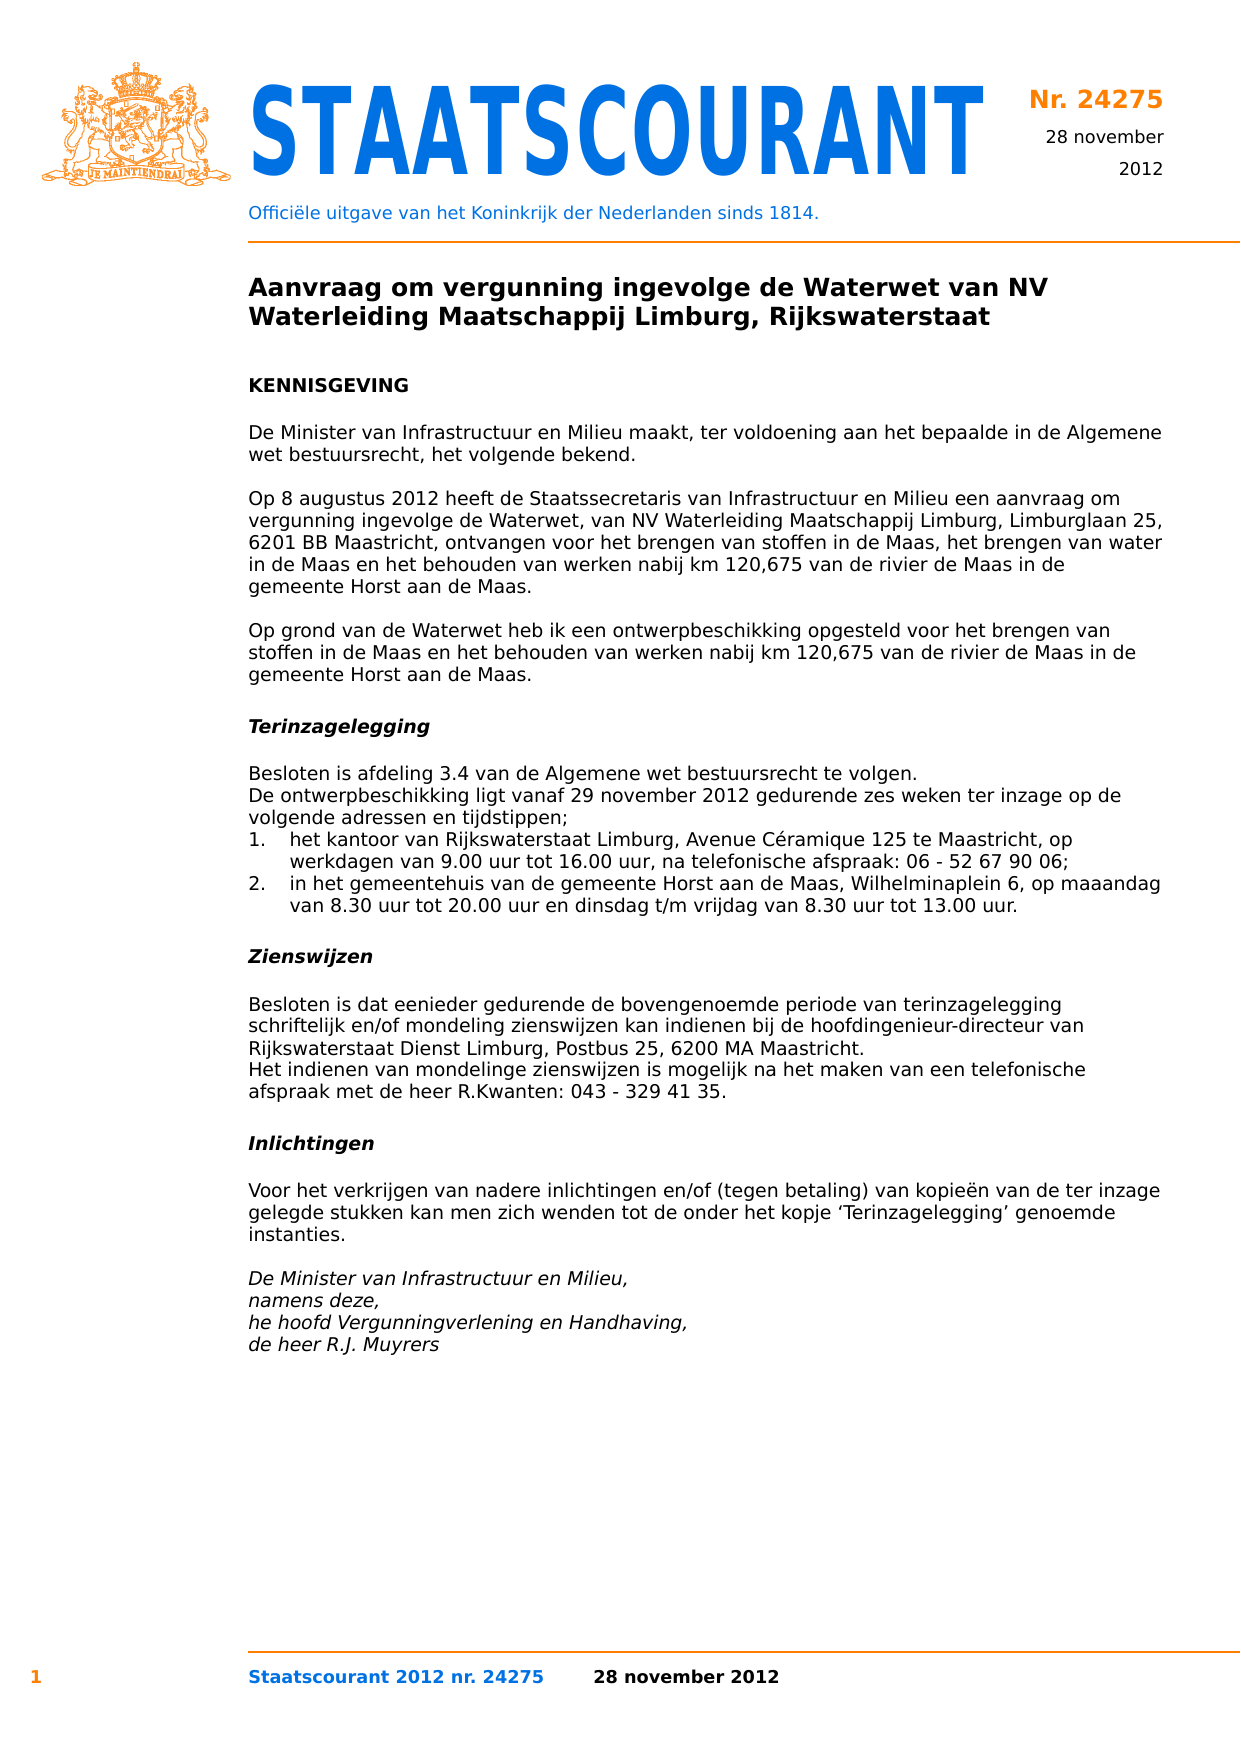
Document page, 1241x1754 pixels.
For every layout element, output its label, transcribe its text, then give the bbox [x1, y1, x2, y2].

table_header STAATSCOURANT [248, 62, 998, 203]
text Besloten is afdeling 3.4 van de Algemene wet bestuursrecht te volgen. [248, 763, 1163, 784]
text 2. in het gemeentehuis van de gemeente Horst aan de Maas, Wilhelminaplein 6, op maaandag van 8.30 uur tot 20.00 uur en dinsdag t/m vrijdag van 8.30 uur tot 13.00 uur. [248, 872, 1163, 916]
subtitle Zienswijzen [248, 946, 1163, 968]
text Op grond van de Waterwet heb ik een ontwerpbeschikking opgesteld voor het brengen van stoffen in de Maas en het behouden van werken nabij km 120,675 van de rivier de Maas in de gemeente Horst aan de Maas. [248, 620, 1163, 686]
text De ontwerpbeschikking ligt vanaf 29 november 2012 gedurende zes weken ter inzage op de volgende adressen en tijdstippen; [248, 784, 1163, 828]
table_cell 2012 [998, 153, 1240, 203]
picture [41, 62, 231, 186]
text Op 8 augustus 2012 heeft de Staatssecretaris van Infrastructuur en Milieu een aanvraag om vergunning ingevolge de Waterwet, van NV Waterleiding Maatschappij Limburg, Limburglaan 25, 6201 BB Maastricht, ontvangen voor het brengen van stoffen in de Maas, het brengen van water in de Maas en het behouden van werken nabij km 120,675 van de rivier de Maas in de gemeente Horst aan de Maas. [248, 488, 1163, 598]
text Het indienen van mondelinge zienswijzen is mogelijk na het maken van een telefonische afspraak met de heer R.Kwanten: 043 - 329 41 35. [248, 1059, 1163, 1103]
subtitle Terinzagelegging [248, 716, 1163, 738]
table_header [25, 62, 248, 241]
table_header Nr. 24275 [998, 62, 1240, 121]
text 1. het kantoor van Rijkswaterstaat Limburg, Avenue Céramique 125 te Maastricht, op werkdagen van 9.00 uur tot 16.00 uur, na telefonische afspraak: 06 - 52 67 90 06; [248, 828, 1163, 872]
table_cell Officiële uitgave van het Koninkrijk der Nederlanden sinds 1814. [248, 203, 1240, 241]
text Besloten is dat eenieder gedurende de bovengenoemde periode van terinzagelegging schriftelijk en/of mondeling zienswijzen kan indienen bij de hoofdingenieur-directeur van Rijkswaterstaat Dienst Limburg, Postbus 25, 6200 MA Maastricht. [248, 993, 1163, 1059]
text Voor het verkrijgen van nadere inlichtingen en/of (tegen betaling) van kopieën van de ter inzage gelegde stukken kan men zich wenden tot de onder het kopje ‘Terinzagelegging’ genoemde instanties. [248, 1180, 1163, 1246]
text De Minister van Infrastructuur en Milieu maakt, ter voldoening aan het bepaalde in de Algemene wet bestuursrecht, het volgende bekend. [248, 422, 1163, 466]
text De Minister van Infrastructuur en Milieu, namens deze, he hoofd Vergunningverlening en Handhaving, de heer R.J. Muyrers [248, 1268, 1163, 1356]
table_cell 28 november [998, 121, 1240, 153]
subtitle KENNISGEVING [248, 375, 1163, 397]
subtitle Aanvraag om vergunning ingevolge de Waterwet van NV Waterleiding Maatschappij Limburg, Rijkswaterstaat [248, 273, 1163, 331]
subtitle Inlichtingen [248, 1133, 1163, 1155]
